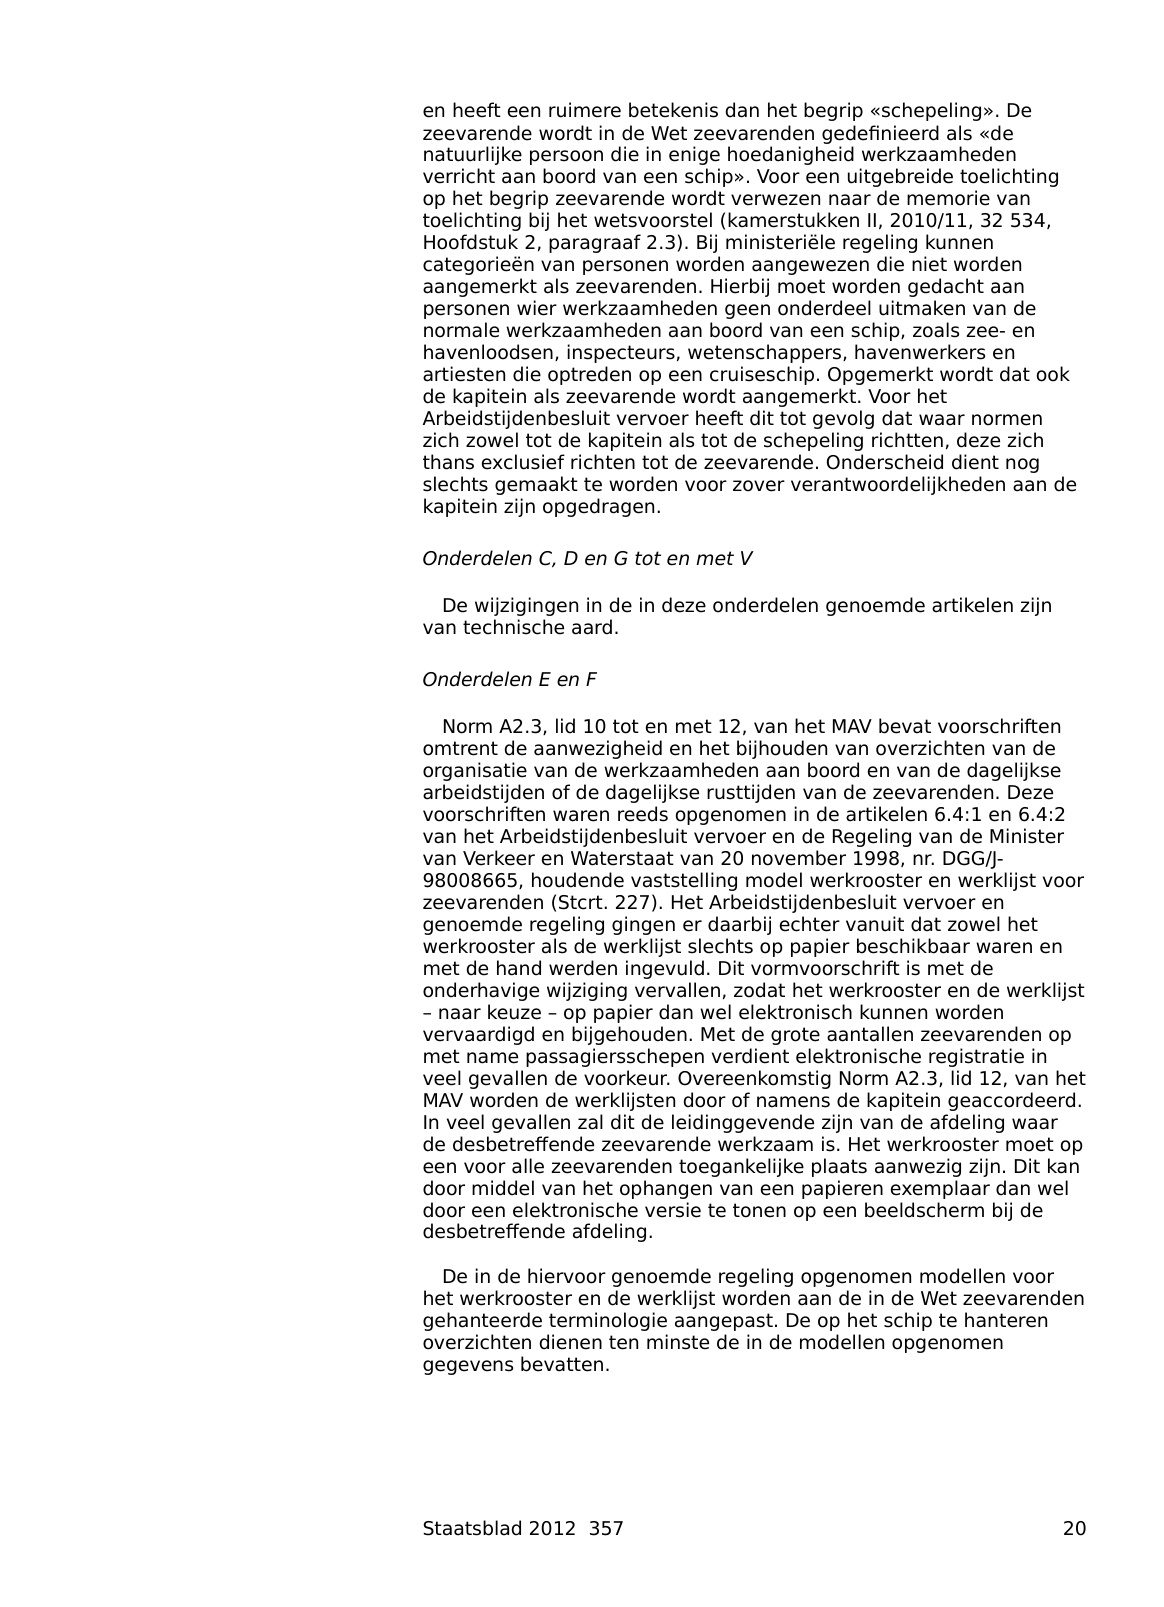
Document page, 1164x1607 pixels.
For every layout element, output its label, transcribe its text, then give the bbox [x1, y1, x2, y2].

subtitle Onderdelen E en F [422, 669, 1087, 691]
text De wijzigingen in de in deze onderdelen genoemde artikelen zijn van technische aard. [422, 595, 1087, 639]
subtitle Onderdelen C, D en G tot en met V [422, 548, 1087, 570]
text De in de hiervoor genoemde regeling opgenomen modellen voor het werkrooster en de werklijst worden aan de in de Wet zeevarenden gehanteerde terminologie aangepast. De op het schip te hanteren overzichten dienen ten minste de in de modellen opgenomen gegevens bevatten. [422, 1266, 1087, 1376]
text en heeft een ruimere betekenis dan het begrip «schepeling». De zeevarende wordt in de Wet zeevarenden gedefinieerd als «de natuurlijke persoon die in enige hoedanigheid werkzaamheden verricht aan boord van een schip». Voor een uitgebreide toelichting op het begrip zeevarende wordt verwezen naar de memorie van toelichting bij het wetsvoorstel (kamerstukken II, 2010/11, 32 534, Hoofdstuk 2, paragraaf 2.3). Bij ministeriële regeling kunnen categorieën van personen worden aangewezen die niet worden aangemerkt als zeevarenden. Hierbij moet worden gedacht aan personen wier werkzaamheden geen onderdeel uitmaken van de normale werkzaamheden aan boord van een schip, zoals zee- en havenloodsen, inspecteurs, wetenschappers, havenwerkers en artiesten die optreden op een cruiseschip. Opgemerkt wordt dat ook de kapitein als zeevarende wordt aangemerkt. Voor het Arbeidstijdenbesluit vervoer heeft dit tot gevolg dat waar normen zich zowel tot de kapitein als tot de schepeling richtten, deze zich thans exclusief richten tot de zeevarende. Onderscheid dient nog slechts gemaakt te worden voor zover verantwoordelijkheden aan de kapitein zijn opgedragen. [422, 100, 1087, 518]
text Norm A2.3, lid 10 tot en met 12, van het MAV bevat voorschriften omtrent de aanwezigheid en het bijhouden van overzichten van de organisatie van de werkzaamheden aan boord en van de dagelijkse arbeidstijden of de dagelijkse rusttijden van de zeevarenden. Deze voorschriften waren reeds opgenomen in de artikelen 6.4:1 en 6.4:2 van het Arbeidstijdenbesluit vervoer en de Regeling van de Minister van Verkeer en Waterstaat van 20 november 1998, nr. DGG/J-98008665, houdende vaststelling model werkrooster en werklijst voor zeevarenden (Stcrt. 227). Het Arbeidstijdenbesluit vervoer en genoemde regeling gingen er daarbij echter vanuit dat zowel het werkrooster als de werklijst slechts op papier beschikbaar waren en met de hand werden ingevuld. Dit vormvoorschrift is met de onderhavige wijziging vervallen, zodat het werkrooster en de werklijst – naar keuze – op papier dan wel elektronisch kunnen worden vervaardigd en bijgehouden. Met de grote aantallen zeevarenden op met name passagiersschepen verdient elektronische registratie in veel gevallen de voorkeur. Overeenkomstig Norm A2.3, lid 12, van het MAV worden de werklijsten door of namens de kapitein geaccordeerd. In veel gevallen zal dit de leidinggevende zijn van de afdeling waar de desbetreffende zeevarende werkzaam is. Het werkrooster moet op een voor alle zeevarenden toegankelijke plaats aanwezig zijn. Dit kan door middel van het ophangen van een papieren exemplaar dan wel door een elektronische versie te tonen op een beeldscherm bij de desbetreffende afdeling. [422, 716, 1087, 1243]
